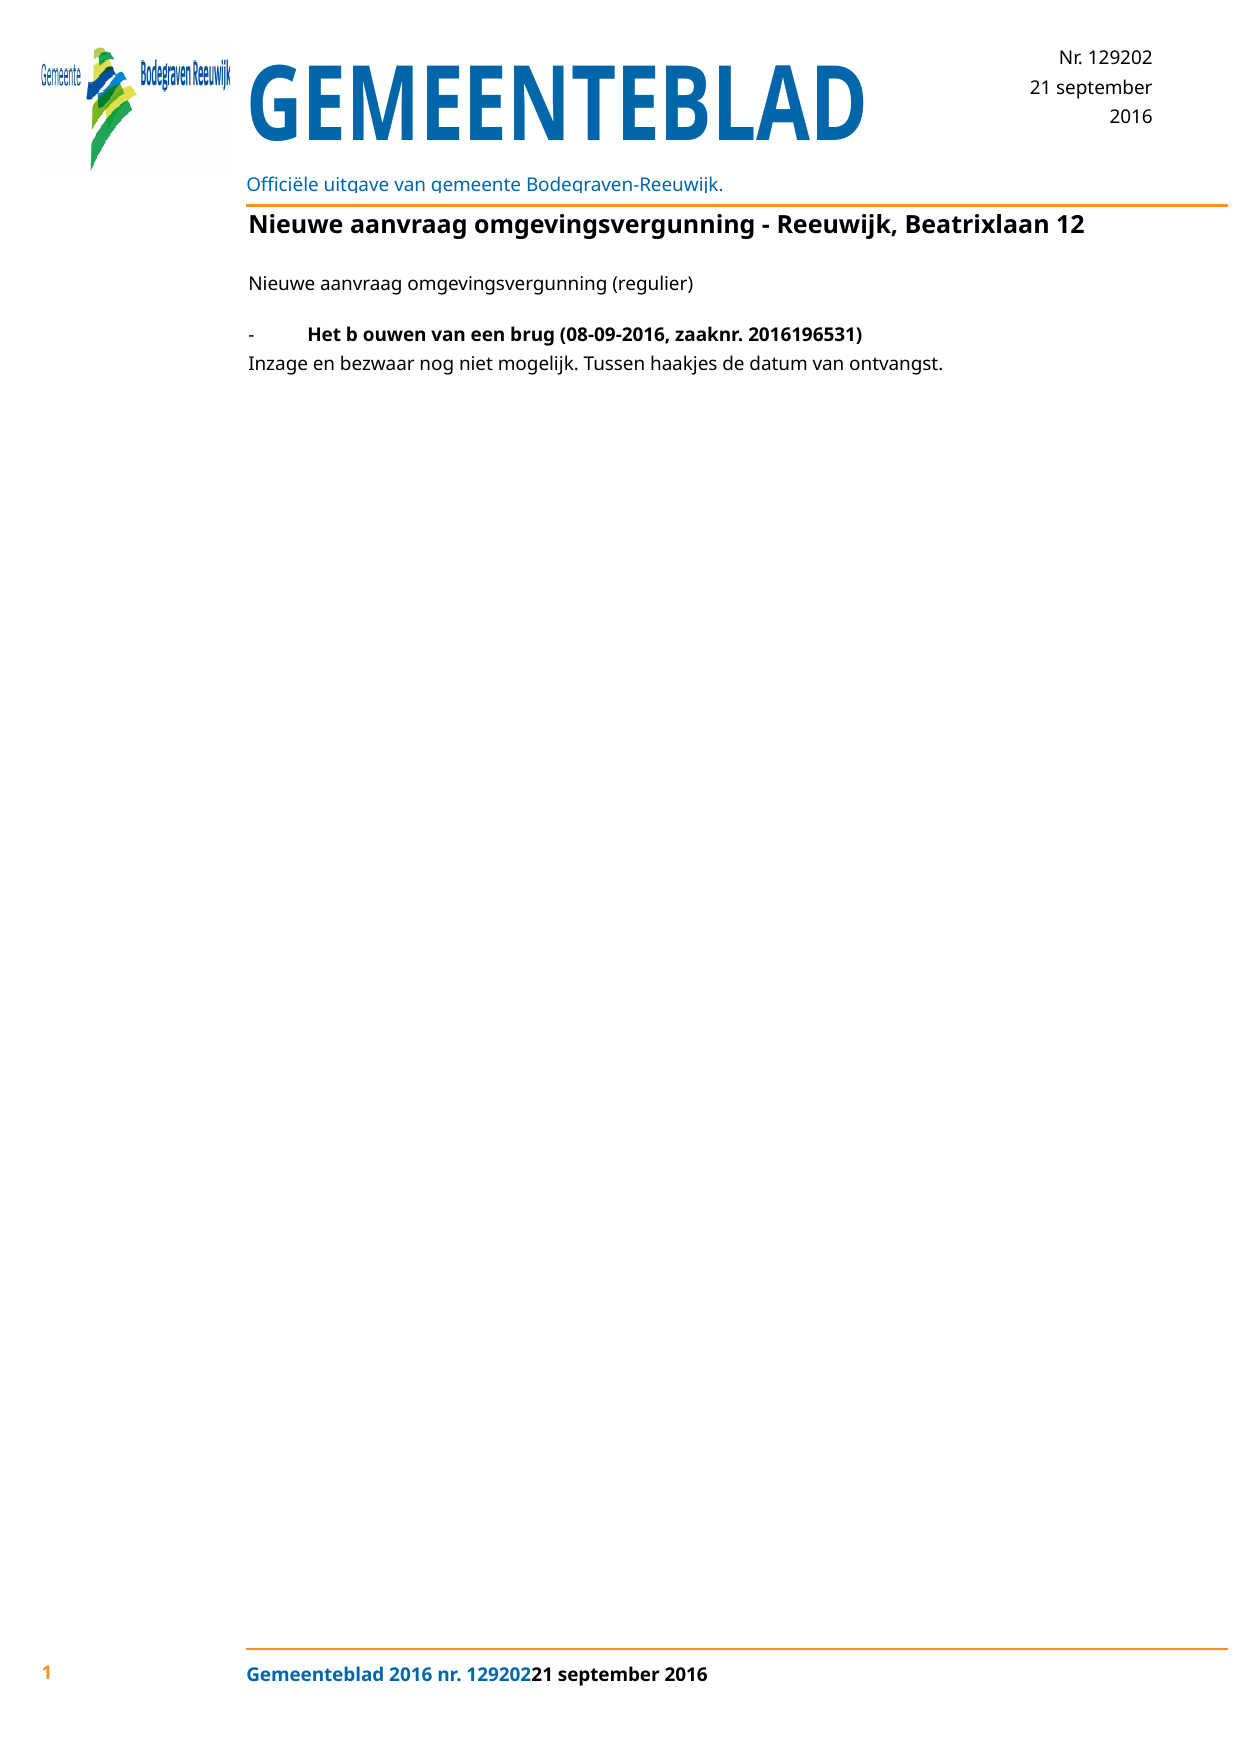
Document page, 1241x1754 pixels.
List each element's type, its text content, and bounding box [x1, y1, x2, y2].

text Nieuwe aanvraag omgevingsvergunning (regulier) [248, 270, 1152, 296]
list Het b ouwen van een brug (08‑09‑2016, zaaknr. 2016196531) [248, 321, 1152, 346]
text Inzage en bezwaar nog niet mogelijk. Tussen haakjes de datum van ontvangst. [248, 350, 1152, 376]
text Nieuwe aanvraag omgevingsvergunning - Reeuwijk, Beatrixlaan 12 [248, 207, 1152, 241]
picture [41, 47, 231, 172]
